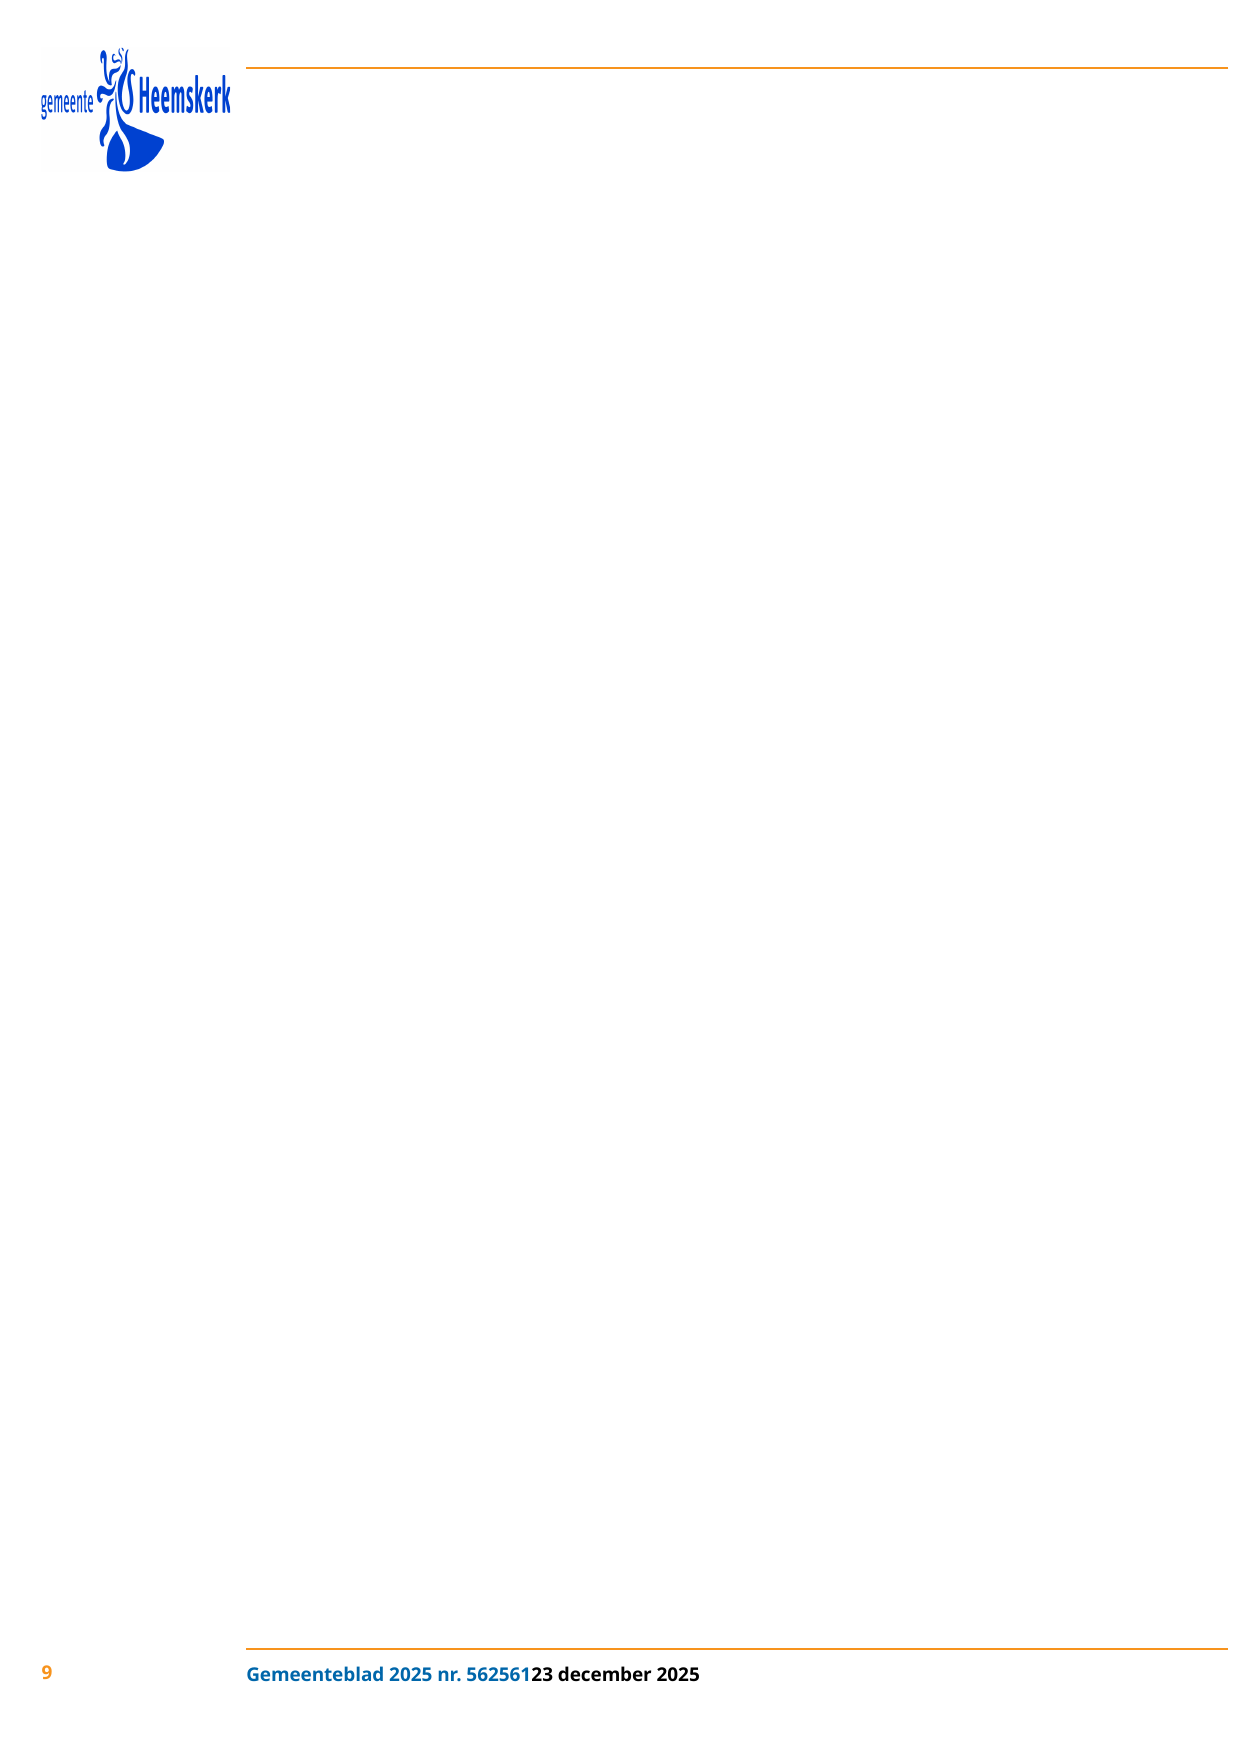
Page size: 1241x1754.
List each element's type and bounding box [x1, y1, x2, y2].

picture [41, 47, 231, 172]
